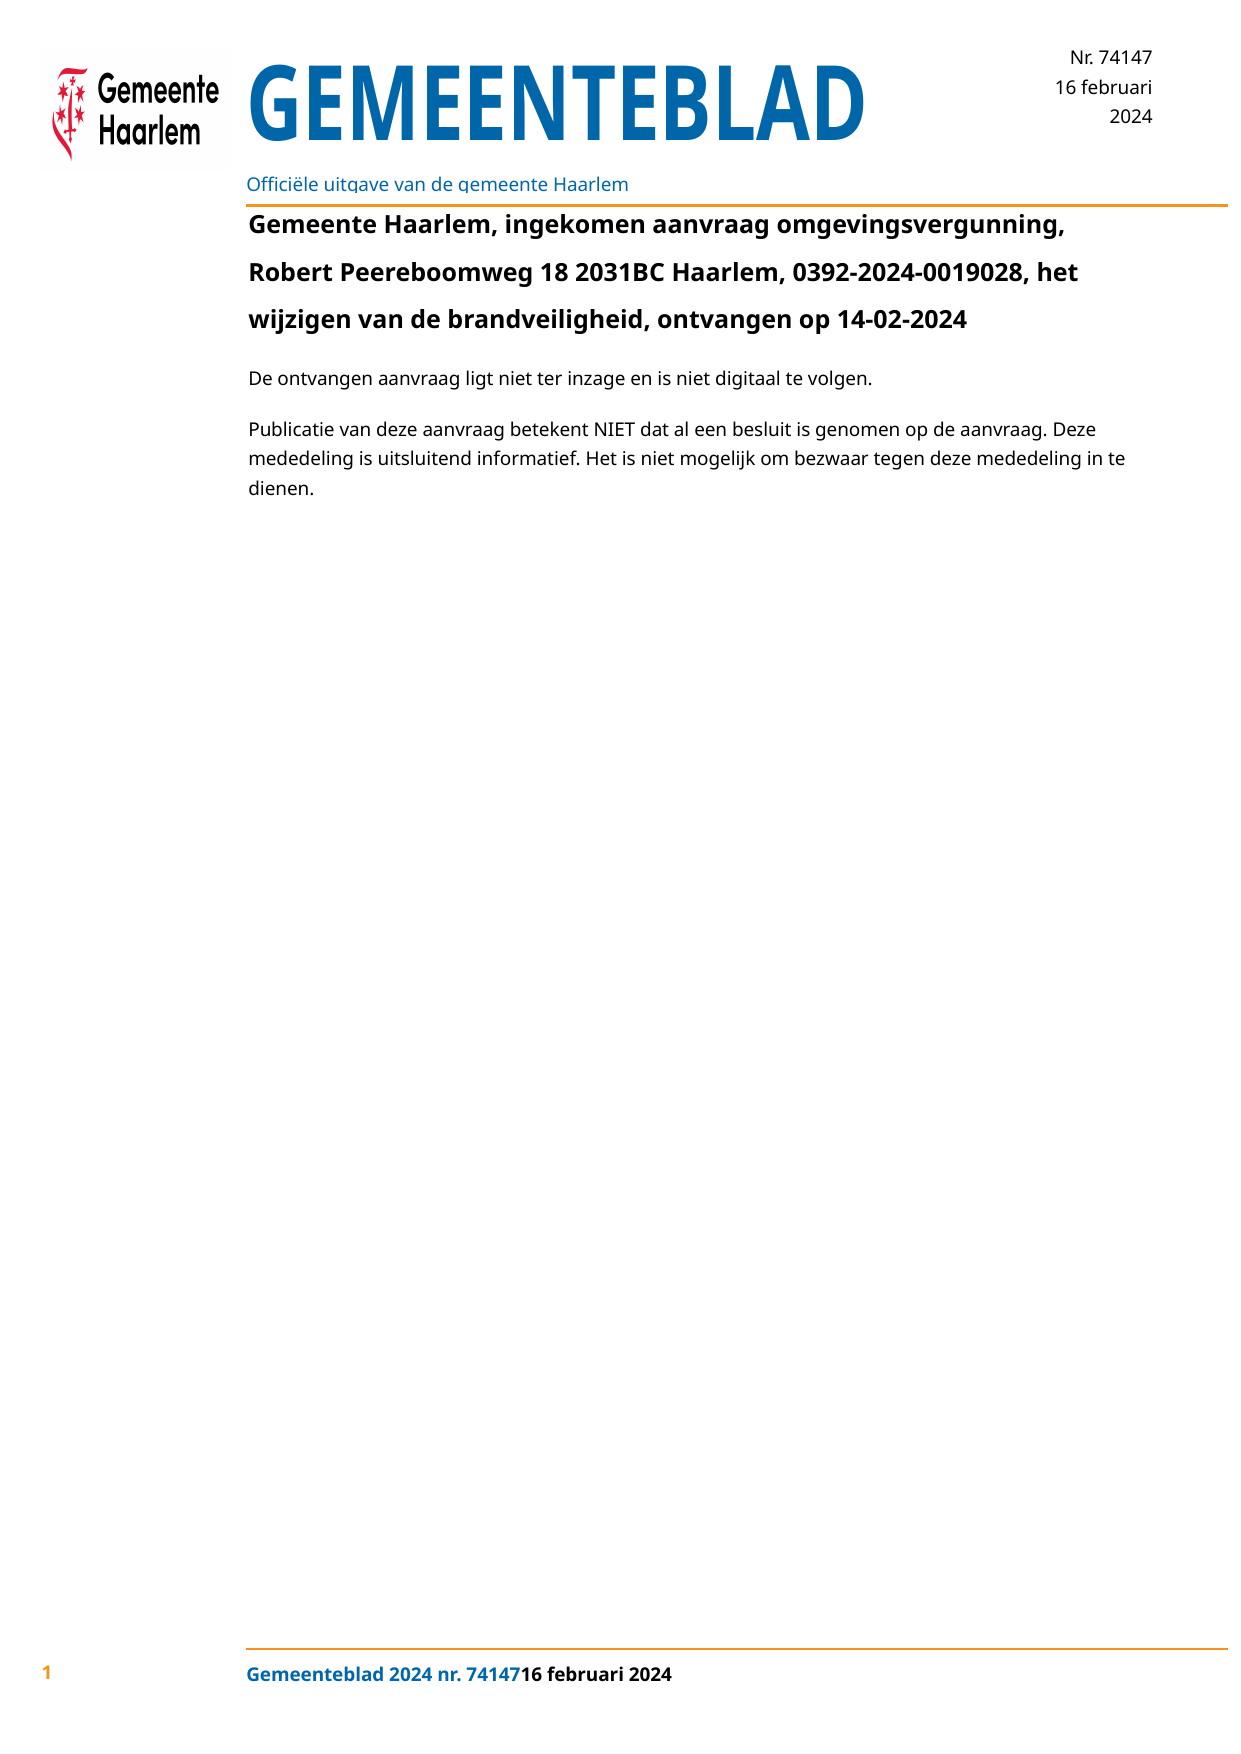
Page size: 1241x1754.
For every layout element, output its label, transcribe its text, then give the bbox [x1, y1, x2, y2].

text Gemeente Haarlem, ingekomen aanvraag omgevingsvergunning, Robert Peereboomweg 18 2031BC Haarlem, 0392-2024-0019028, het wijzigen van de brandveiligheid, ontvangen op 14-02-2024 [248, 207, 1152, 336]
text De ontvangen aanvraag ligt niet ter inzage en is niet digitaal te volgen. [248, 366, 1152, 391]
text Publicatie van deze aanvraag betekent NIET dat al een besluit is genomen op de aanvraag. Deze mededeling is uitsluitend informatief. Het is niet mogelijk om bezwaar tegen deze mededeling in te dienen. [248, 416, 1152, 501]
picture [41, 47, 231, 172]
